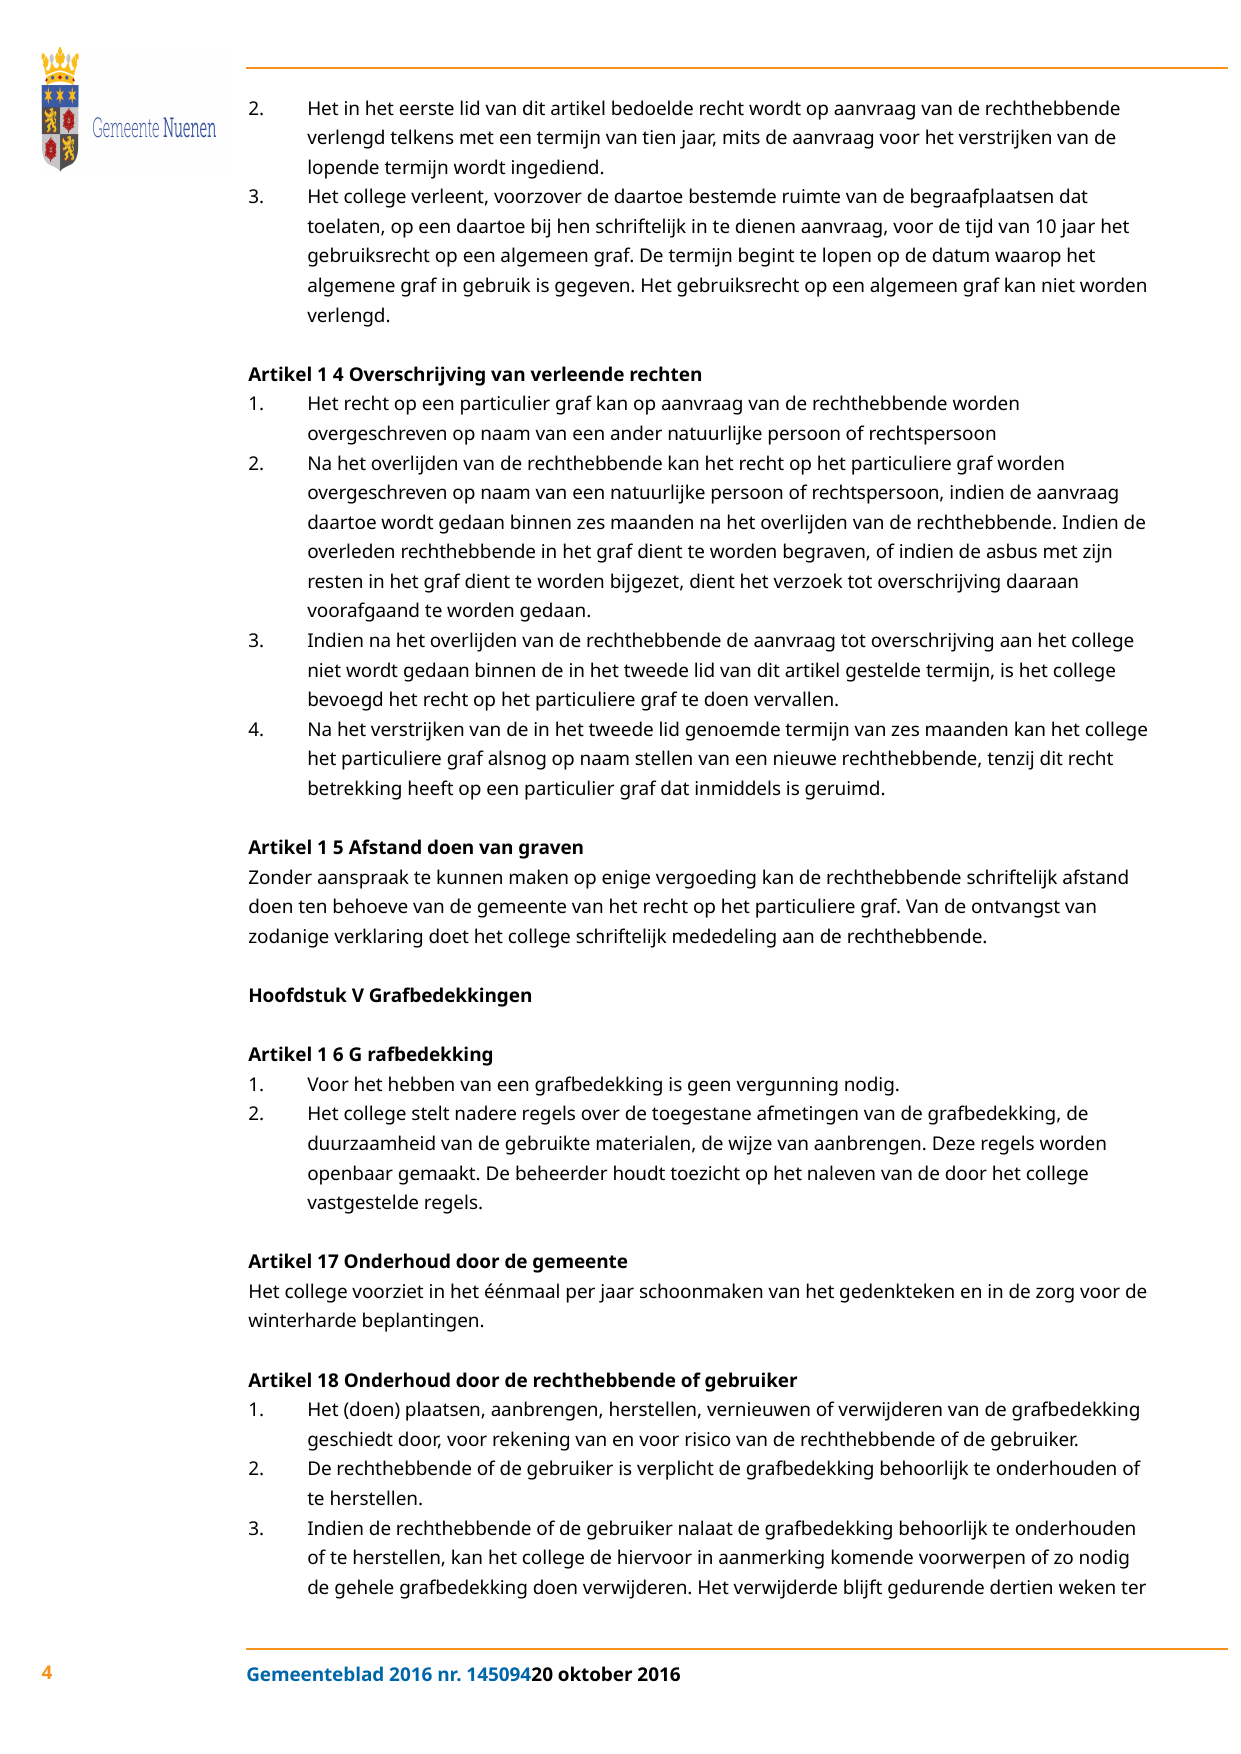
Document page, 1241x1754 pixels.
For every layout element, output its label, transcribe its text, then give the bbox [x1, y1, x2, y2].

text Artikel 18 Onderhoud door de rechthebbende of gebruiker [248, 1367, 1152, 1393]
list Het in het eerste lid van dit artikel bedoelde recht wordt op aanvraag van de rechthebbende verlengd telkens met een termijn van tien jaar, mits de aanvraag voor het verstrijken van de lopende termijn wordt ingediend. [248, 95, 1152, 180]
text Artikel 1 6 G rafbedekking [248, 1041, 1152, 1067]
list Het recht op een particulier graf kan op aanvraag van de rechthebbende worden overgeschreven op naam van een ander natuurlijke persoon of rechtspersoon [248, 391, 1152, 446]
list Het college verleent, voorzover de daartoe bestemde ruimte van de begraafplaatsen dat toelaten, op een daartoe bij hen schriftelijk in te dienen aanvraag, voor de tijd van 10 jaar het gebruiksrecht op een algemeen graf. De termijn begint te lopen op de datum waarop het algemene graf in gebruik is gegeven. Het gebruiksrecht op een algemeen graf kan niet worden verlengd. [248, 183, 1152, 328]
text Artikel 1 4 Overschrijving van verleende rechten [248, 361, 1152, 387]
list Na het verstrijken van de in het tweede lid genoemde termijn van zes maanden kan het college het particuliere graf alsnog op naam stellen van een nieuwe rechthebbende, tenzij dit recht betrekking heeft op een particulier graf dat inmiddels is geruimd. [248, 716, 1152, 801]
list Het (doen) plaatsen, aanbrengen, herstellen, vernieuwen of verwijderen van de grafbedekking [248, 1396, 1152, 1422]
list Voor het hebben van een grafbedekking is geen vergunning nodig. [248, 1071, 1152, 1097]
text Artikel 17 Onderhoud door de gemeente [248, 1248, 1152, 1274]
list geschiedt door, voor rekening van en voor risico van de rechthebbende of de gebruiker. [248, 1426, 1152, 1452]
list Indien na het overlijden van de rechthebbende de aanvraag tot overschrijving aan het college niet wordt gedaan binnen de in het tweede lid van dit artikel gestelde termijn, is het college bevoegd het recht op het particuliere graf te doen vervallen. [248, 627, 1152, 712]
text Hoofdstuk V Grafbedekkingen [248, 982, 1152, 1008]
text Zonder aanspraak te kunnen maken op enige vergoeding kan de rechthebbende schriftelijk afstand doen ten behoeve van de gemeente van het recht op het particuliere graf. Van de ontvangst van zodanige verklaring doet het college schriftelijk mededeling aan de rechthebbende. [248, 864, 1152, 949]
text Het college voorziet in het éénmaal per jaar schoonmaken van het gedenkteken en in de zorg voor de winterharde beplantingen. [248, 1278, 1152, 1333]
list Indien de rechthebbende of de gebruiker nalaat de grafbedekking behoorlijk te onderhouden of te herstellen, kan het college de hiervoor in aanmerking komende voorwerpen of zo nodig de gehele grafbedekking doen verwijderen. Het verwijderde blijft gedurende dertien weken ter [248, 1515, 1152, 1600]
picture [41, 47, 231, 172]
list De rechthebbende of de gebruiker is verplicht de grafbedekking behoorlijk te onderhouden of te herstellen. [248, 1456, 1152, 1511]
list Het college stelt nadere regels over de toegestane afmetingen van de grafbedekking, de duurzaamheid van de gebruikte materialen, de wijze van aanbrengen. Deze regels worden openbaar gemaakt. De beheerder houdt toezicht op het naleven van de door het college vastgestelde regels. [248, 1101, 1152, 1215]
text Artikel 1 5 Afstand doen van graven [248, 834, 1152, 860]
list Na het overlijden van de rechthebbende kan het recht op het particuliere graf worden overgeschreven op naam van een natuurlijke persoon of rechtspersoon, indien de aanvraag daartoe wordt gedaan binnen zes maanden na het overlijden van de rechthebbende. Indien de overleden rechthebbende in het graf dient te worden begraven, of indien de asbus met zijn resten in het graf dient te worden bijgezet, dient het verzoek tot overschrijving daaraan voorafgaand te worden gedaan. [248, 450, 1152, 623]
